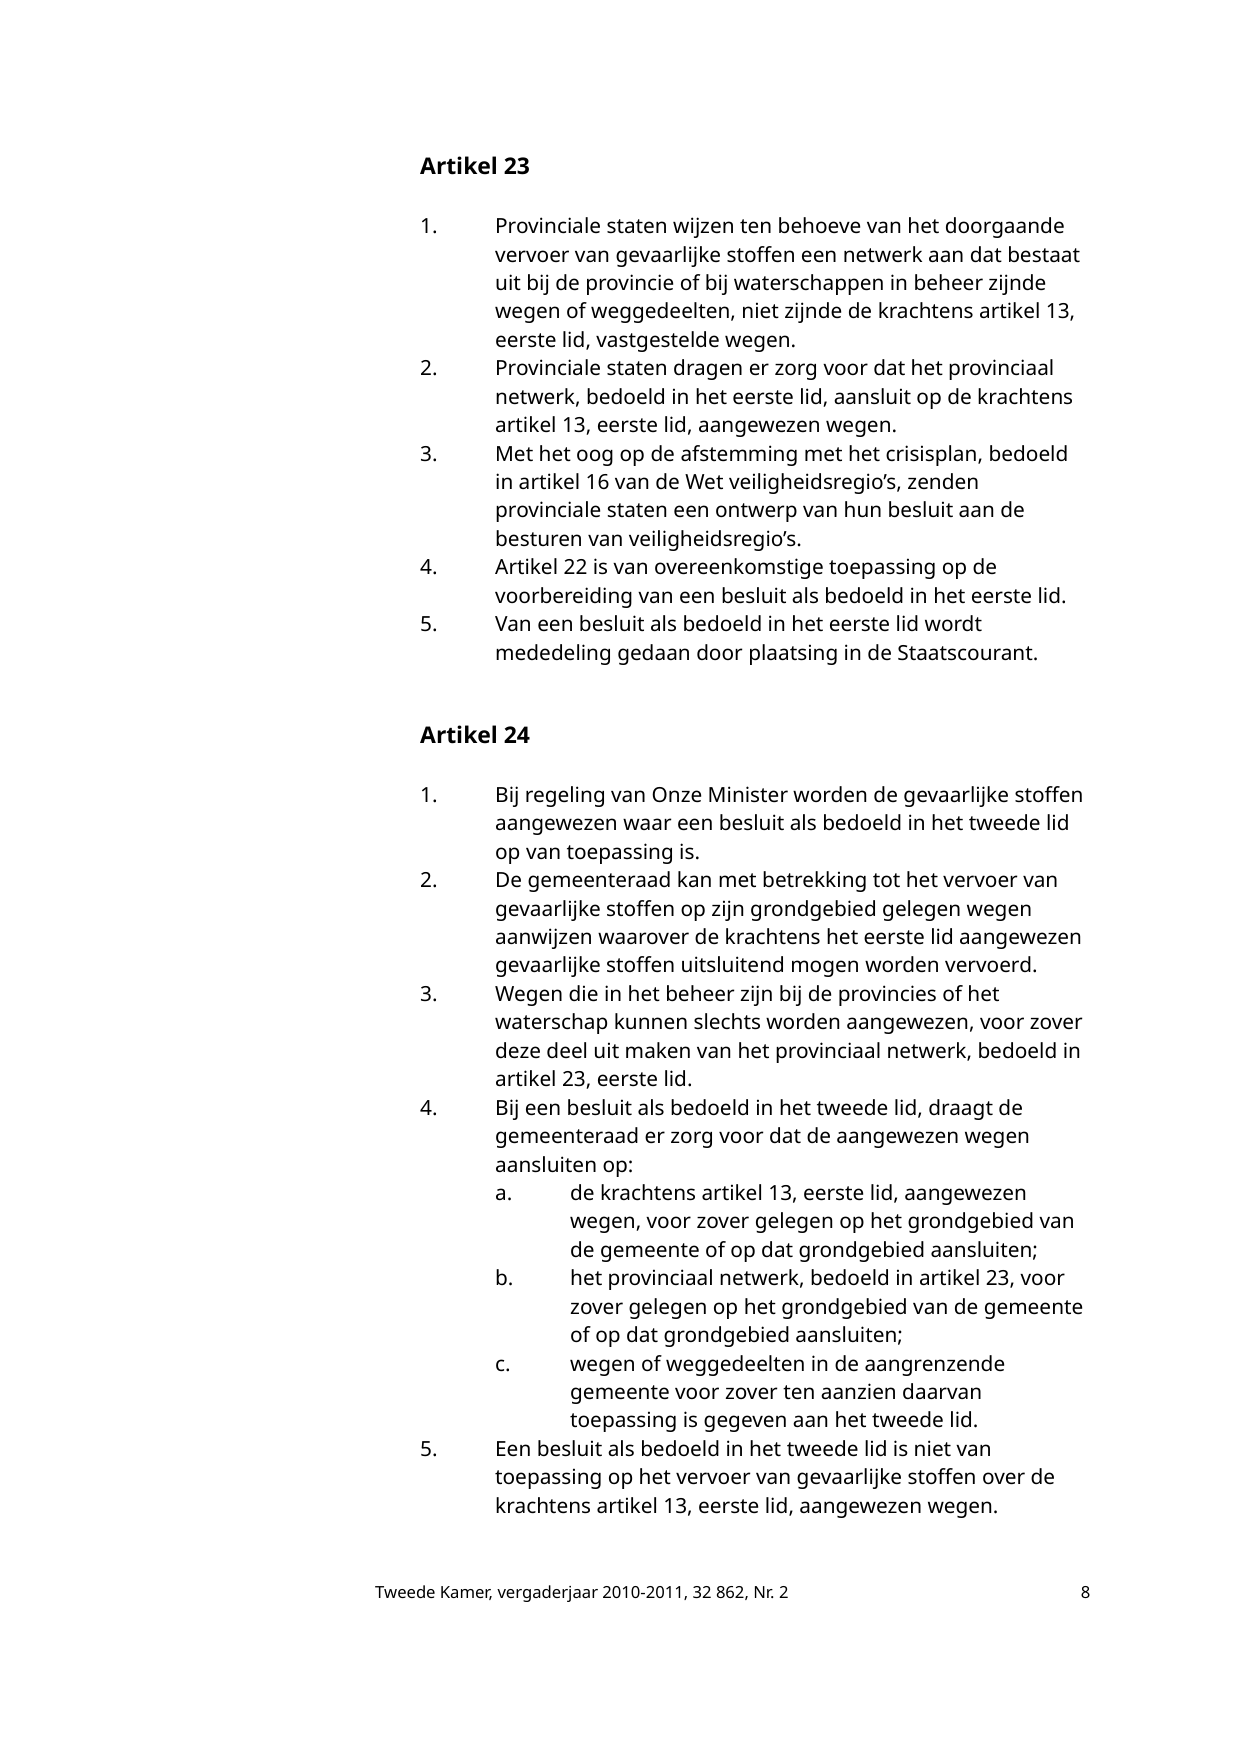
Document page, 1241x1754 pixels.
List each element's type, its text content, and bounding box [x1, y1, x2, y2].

list Bij regeling van Onze Minister worden de gevaarlijke stoffen aangewezen waar een besluit als bedoeld in het tweede lid op van toepassing is. [420, 780, 1090, 865]
list Van een besluit als bedoeld in het eerste lid wordt mededeling gedaan door plaatsing in de Staatscourant. [420, 609, 1090, 666]
list Bij een besluit als bedoeld in het tweede lid, draagt de gemeenteraad er zorg voor dat de aangewezen wegen aansluiten op: [420, 1093, 1090, 1178]
list de krachtens artikel 13, eerste lid, aangewezen wegen, voor zover gelegen op het grondgebied van de gemeente of op dat grondgebied aansluiten; [495, 1178, 1090, 1263]
subtitle Artikel 23 [420, 150, 1090, 181]
subtitle Artikel 24 [420, 719, 1090, 750]
list De gemeenteraad kan met betrekking tot het vervoer van gevaarlijke stoffen op zijn grondgebied gelegen wegen aanwijzen waarover de krachtens het eerste lid aangewezen gevaarlijke stoffen uitsluitend mogen worden vervoerd. [420, 865, 1090, 979]
list wegen of weggedeelten in de aangrenzende gemeente voor zover ten aanzien daarvan toepassing is gegeven aan het tweede lid. [495, 1349, 1090, 1434]
list Artikel 22 is van overeenkomstige toepassing op de voorbereiding van een besluit als bedoeld in het eerste lid. [420, 552, 1090, 609]
list Een besluit als bedoeld in het tweede lid is niet van toepassing op het vervoer van gevaarlijke stoffen over de krachtens artikel 13, eerste lid, aangewezen wegen. [420, 1434, 1090, 1519]
list Provinciale staten dragen er zorg voor dat het provinciaal netwerk, bedoeld in het eerste lid, aansluit op de krachtens artikel 13, eerste lid, aangewezen wegen. [420, 353, 1090, 439]
list het provinciaal netwerk, bedoeld in artikel 23, voor zover gelegen op het grondgebied van de gemeente of op dat grondgebied aansluiten; [495, 1263, 1090, 1349]
list Wegen die in het beheer zijn bij de provincies of het waterschap kunnen slechts worden aangewezen, voor zover deze deel uit maken van het provinciaal netwerk, bedoeld in artikel 23, eerste lid. [420, 979, 1090, 1093]
list Met het oog op de afstemming met het crisisplan, bedoeld in artikel 16 van de Wet veiligheidsregio’s, zenden provinciale staten een ontwerp van hun besluit aan de besturen van veiligheidsregio’s. [420, 439, 1090, 552]
list Provinciale staten wijzen ten behoeve van het doorgaande vervoer van gevaarlijke stoffen een netwerk aan dat bestaat uit bij de provincie of bij waterschappen in beheer zijnde wegen of weggedeelten, niet zijnde de krachtens artikel 13, eerste lid, vastgestelde wegen. [420, 211, 1090, 353]
